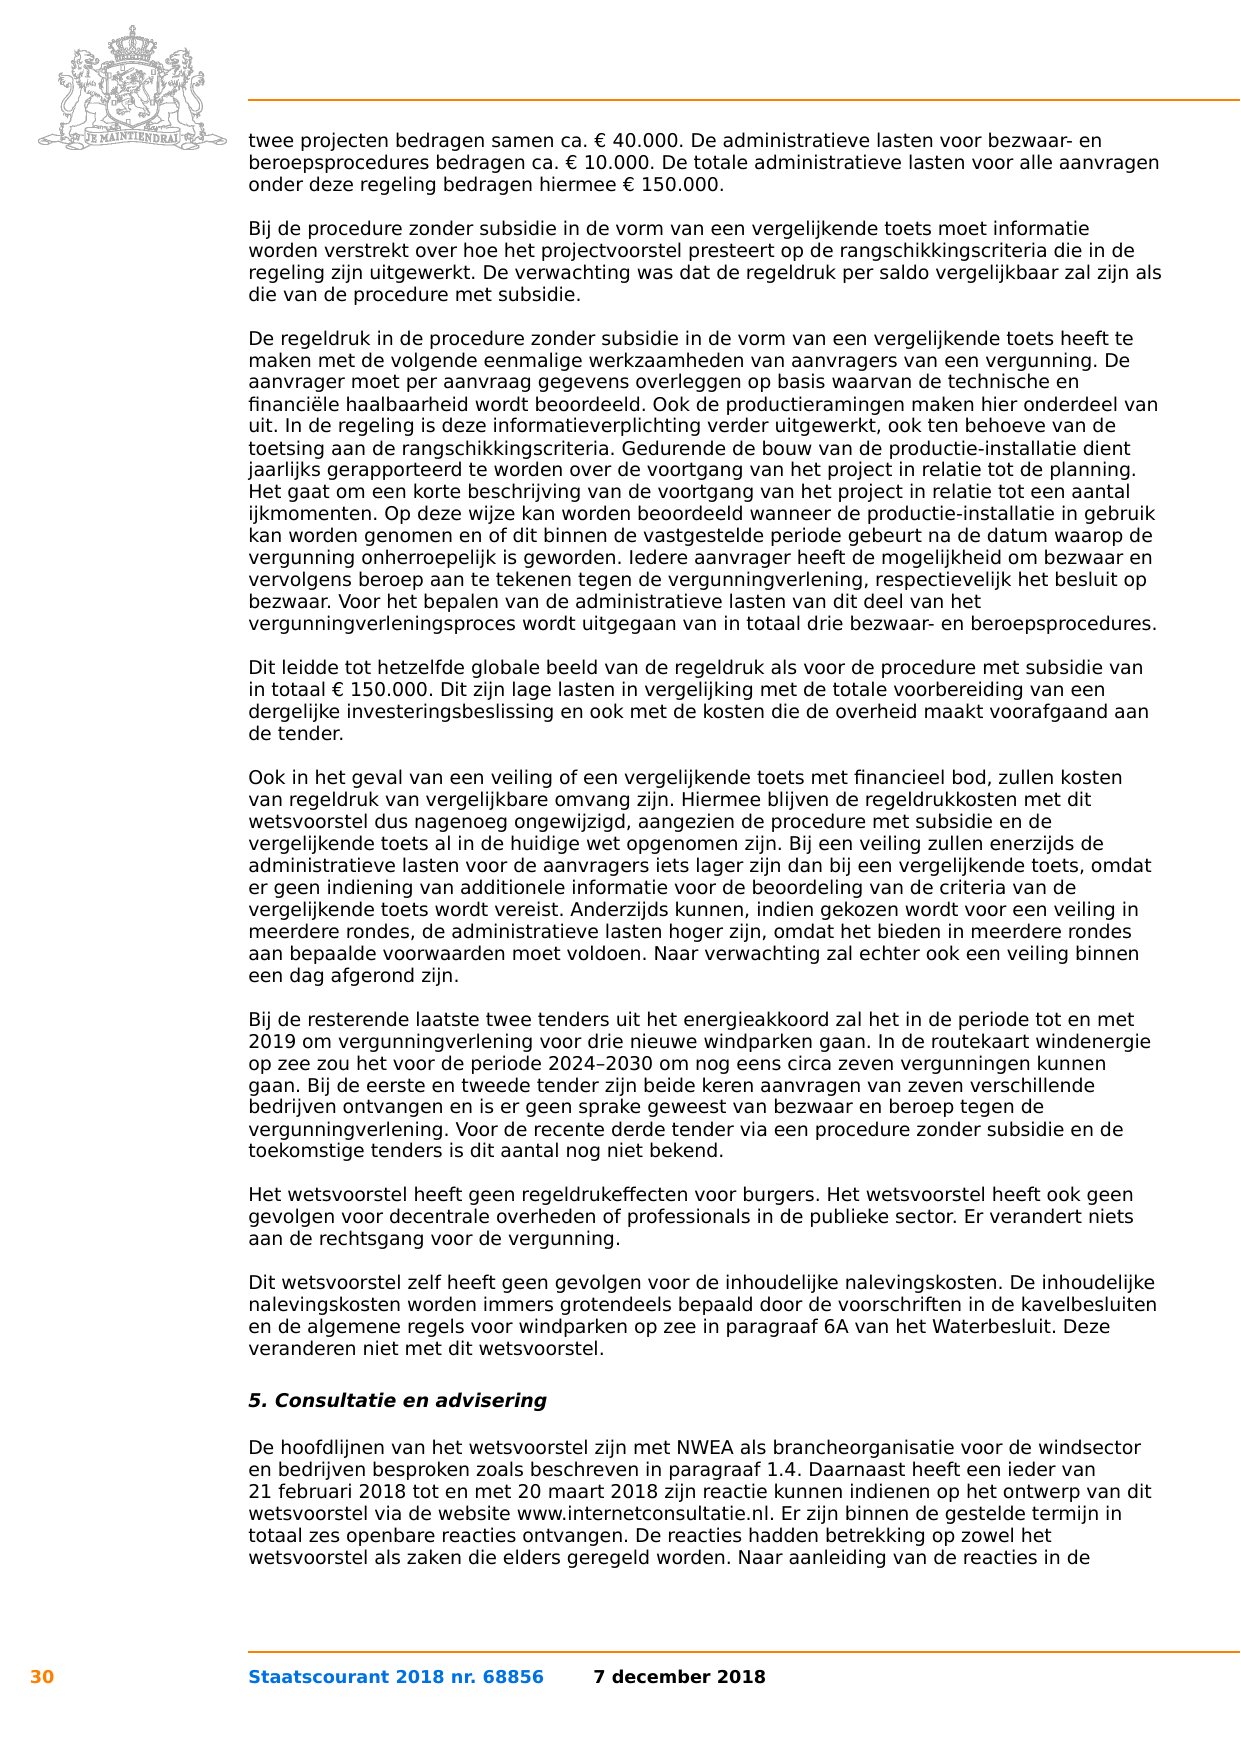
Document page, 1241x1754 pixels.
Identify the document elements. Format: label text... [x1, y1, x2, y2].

text Bij de procedure zonder subsidie in de vorm van een vergelijkende toets moet informatie worden verstrekt over hoe het projectvoorstel presteert op de rangschikkingscriteria die in de regeling zijn uitgewerkt. De verwachting was dat de regeldruk per saldo vergelijkbaar zal zijn als die van de procedure met subsidie. [248, 218, 1163, 306]
text De regeldruk in de procedure zonder subsidie in de vorm van een vergelijkende toets heeft te maken met de volgende eenmalige werkzaamheden van aanvragers van een vergunning. De aanvrager moet per aanvraag gegevens overleggen op basis waarvan de technische en financiële haalbaarheid wordt beoordeeld. Ook de productieramingen maken hier onderdeel van uit. In de regeling is deze informatieverplichting verder uitgewerkt, ook ten behoeve van de toetsing aan de rangschikkingscriteria. Gedurende de bouw van de productie-installatie dient jaarlijks gerapporteerd te worden over de voortgang van het project in relatie tot de planning. Het gaat om een korte beschrijving van de voortgang van het project in relatie tot een aantal ijkmomenten. Op deze wijze kan worden beoordeeld wanneer de productie-installatie in gebruik kan worden genomen en of dit binnen de vastgestelde periode gebeurt na de datum waarop de vergunning onherroepelijk is geworden. Iedere aanvrager heeft de mogelijkheid om bezwaar en vervolgens beroep aan te tekenen tegen de vergunningverlening, respectievelijk het besluit op bezwaar. Voor het bepalen van de administratieve lasten van dit deel van het vergunningverleningsproces wordt uitgegaan van in totaal drie bezwaar- en beroepsprocedures. [248, 327, 1163, 635]
picture [38, 25, 227, 150]
text twee projecten bedragen samen ca. € 40.000. De administratieve lasten voor bezwaar- en beroepsprocedures bedragen ca. € 10.000. De totale administratieve lasten voor alle aanvragen onder deze regeling bedragen hiermee € 150.000. [248, 130, 1163, 196]
text Het wetsvoorstel heeft geen regeldrukeffecten voor burgers. Het wetsvoorstel heeft ook geen gevolgen voor decentrale overheden of professionals in de publieke sector. Er verandert niets aan de rechtsgang voor de vergunning. [248, 1184, 1163, 1250]
text Ook in het geval van een veiling of een vergelijkende toets met financieel bod, zullen kosten van regeldruk van vergelijkbare omvang zijn. Hiermee blijven de regeldrukkosten met dit wetsvoorstel dus nagenoeg ongewijzigd, aangezien de procedure met subsidie en de vergelijkende toets al in de huidige wet opgenomen zijn. Bij een veiling zullen enerzijds de administratieve lasten voor de aanvragers iets lager zijn dan bij een vergelijkende toets, omdat er geen indiening van additionele informatie voor de beoordeling van de criteria van de vergelijkende toets wordt vereist. Anderzijds kunnen, indien gekozen wordt voor een veiling in meerdere rondes, de administratieve lasten hoger zijn, omdat het bieden in meerdere rondes aan bepaalde voorwaarden moet voldoen. Naar verwachting zal echter ook een veiling binnen een dag afgerond zijn. [248, 767, 1163, 987]
text Bij de resterende laatste twee tenders uit het energieakkoord zal het in de periode tot en met 2019 om vergunningverlening voor drie nieuwe windparken gaan. In de routekaart windenergie op zee zou het voor de periode 2024–2030 om nog eens circa zeven vergunningen kunnen gaan. Bij de eerste en tweede tender zijn beide keren aanvragen van zeven verschillende bedrijven ontvangen en is er geen sprake geweest van bezwaar en beroep tegen de vergunningverlening. Voor de recente derde tender via een procedure zonder subsidie en de toekomstige tenders is dit aantal nog niet bekend. [248, 1008, 1163, 1162]
text Dit leidde tot hetzelfde globale beeld van de regeldruk als voor de procedure met subsidie van in totaal € 150.000. Dit zijn lage lasten in vergelijking met de totale voorbereiding van een dergelijke investeringsbeslissing en ook met de kosten die de overheid maakt voorafgaand aan de tender. [248, 657, 1163, 745]
text De hoofdlijnen van het wetsvoorstel zijn met NWEA als brancheorganisatie voor de windsector en bedrijven besproken zoals beschreven in paragraaf 1.4. Daarnaast heeft een ieder van 21 februari 2018 tot en met 20 maart 2018 zijn reactie kunnen indienen op het ontwerp van dit wetsvoorstel via de website www.internetconsultatie.nl. Er zijn binnen de gestelde termijn in totaal zes openbare reacties ontvangen. De reacties hadden betrekking op zowel het wetsvoorstel als zaken die elders geregeld worden. Naar aanleiding van de reacties in de [248, 1437, 1163, 1569]
text Dit wetsvoorstel zelf heeft geen gevolgen voor de inhoudelijke nalevingskosten. De inhoudelijke nalevingskosten worden immers grotendeels bepaald door de voorschriften in de kavelbesluiten en de algemene regels voor windparken op zee in paragraaf 6A van het Waterbesluit. Deze veranderen niet met dit wetsvoorstel. [248, 1272, 1163, 1360]
subtitle 5. Consultatie en advisering [248, 1390, 1163, 1412]
